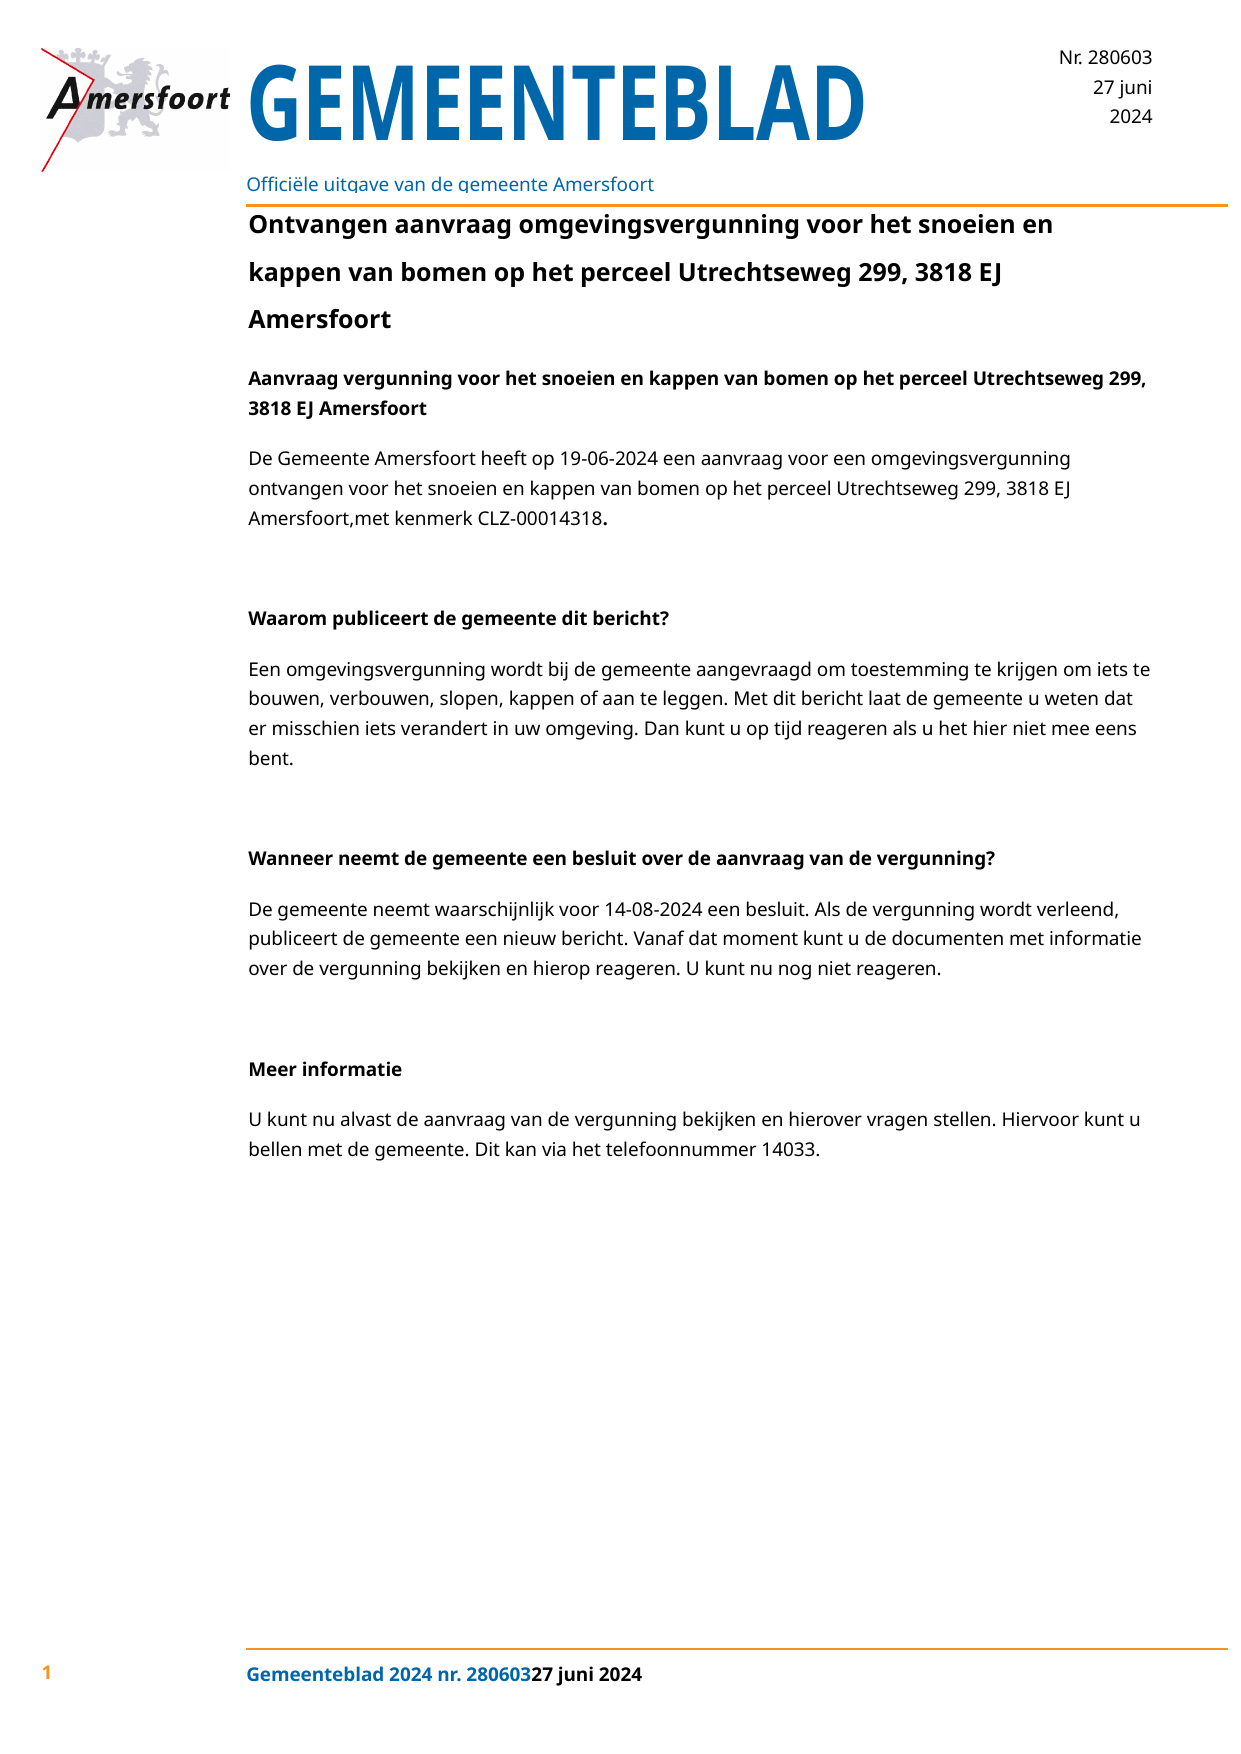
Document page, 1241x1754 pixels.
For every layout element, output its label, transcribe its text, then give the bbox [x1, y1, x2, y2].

text Waarom publiceert de gemeente dit bericht? [248, 606, 1152, 631]
picture [41, 47, 231, 172]
text Meer informatie [248, 1056, 1152, 1082]
text Aanvraag vergunning voor het snoeien en kappen van bomen op het perceel Utrechtseweg 299, 3818 EJ Amersfoort [248, 366, 1152, 421]
text Ontvangen aanvraag omgevingsvergunning voor het snoeien en kappen van bomen op het perceel Utrechtseweg 299, 3818 EJ Amersfoort [248, 207, 1152, 336]
text U kunt nu alvast de aanvraag van de vergunning bekijken en hierover vragen stellen. Hiervoor kunt u bellen met de gemeente. Dit kan via het telefoonnummer 14033. [248, 1106, 1152, 1162]
text Wanneer neemt de gemeente een besluit over de aanvraag van de vergunning? [248, 846, 1152, 871]
text Een omgevingsvergunning wordt bij de gemeente aangevraagd om toestemming te krijgen om iets te bouwen, verbouwen, slopen, kappen of aan te leggen. Met dit bericht laat de gemeente u weten dat er misschien iets verandert in uw omgeving. Dan kunt u op tijd reageren als u het hier niet mee eens bent. [248, 656, 1152, 770]
text De gemeente neemt waarschijnlijk voor 14-08-2024 een besluit. Als de vergunning wordt verleend, publiceert de gemeente een nieuw bericht. Vanaf dat moment kunt u de documenten met informatie over de vergunning bekijken en hierop reageren. U kunt nu nog niet reageren. [248, 896, 1152, 981]
text De Gemeente Amersfoort heeft op 19-06-2024 een aanvraag voor een omgevingsvergunning ontvangen voor het snoeien en kappen van bomen op het perceel Utrechtseweg 299, 3818 EJ Amersfoort,met kenmerk CLZ-00014318. [248, 446, 1152, 530]
